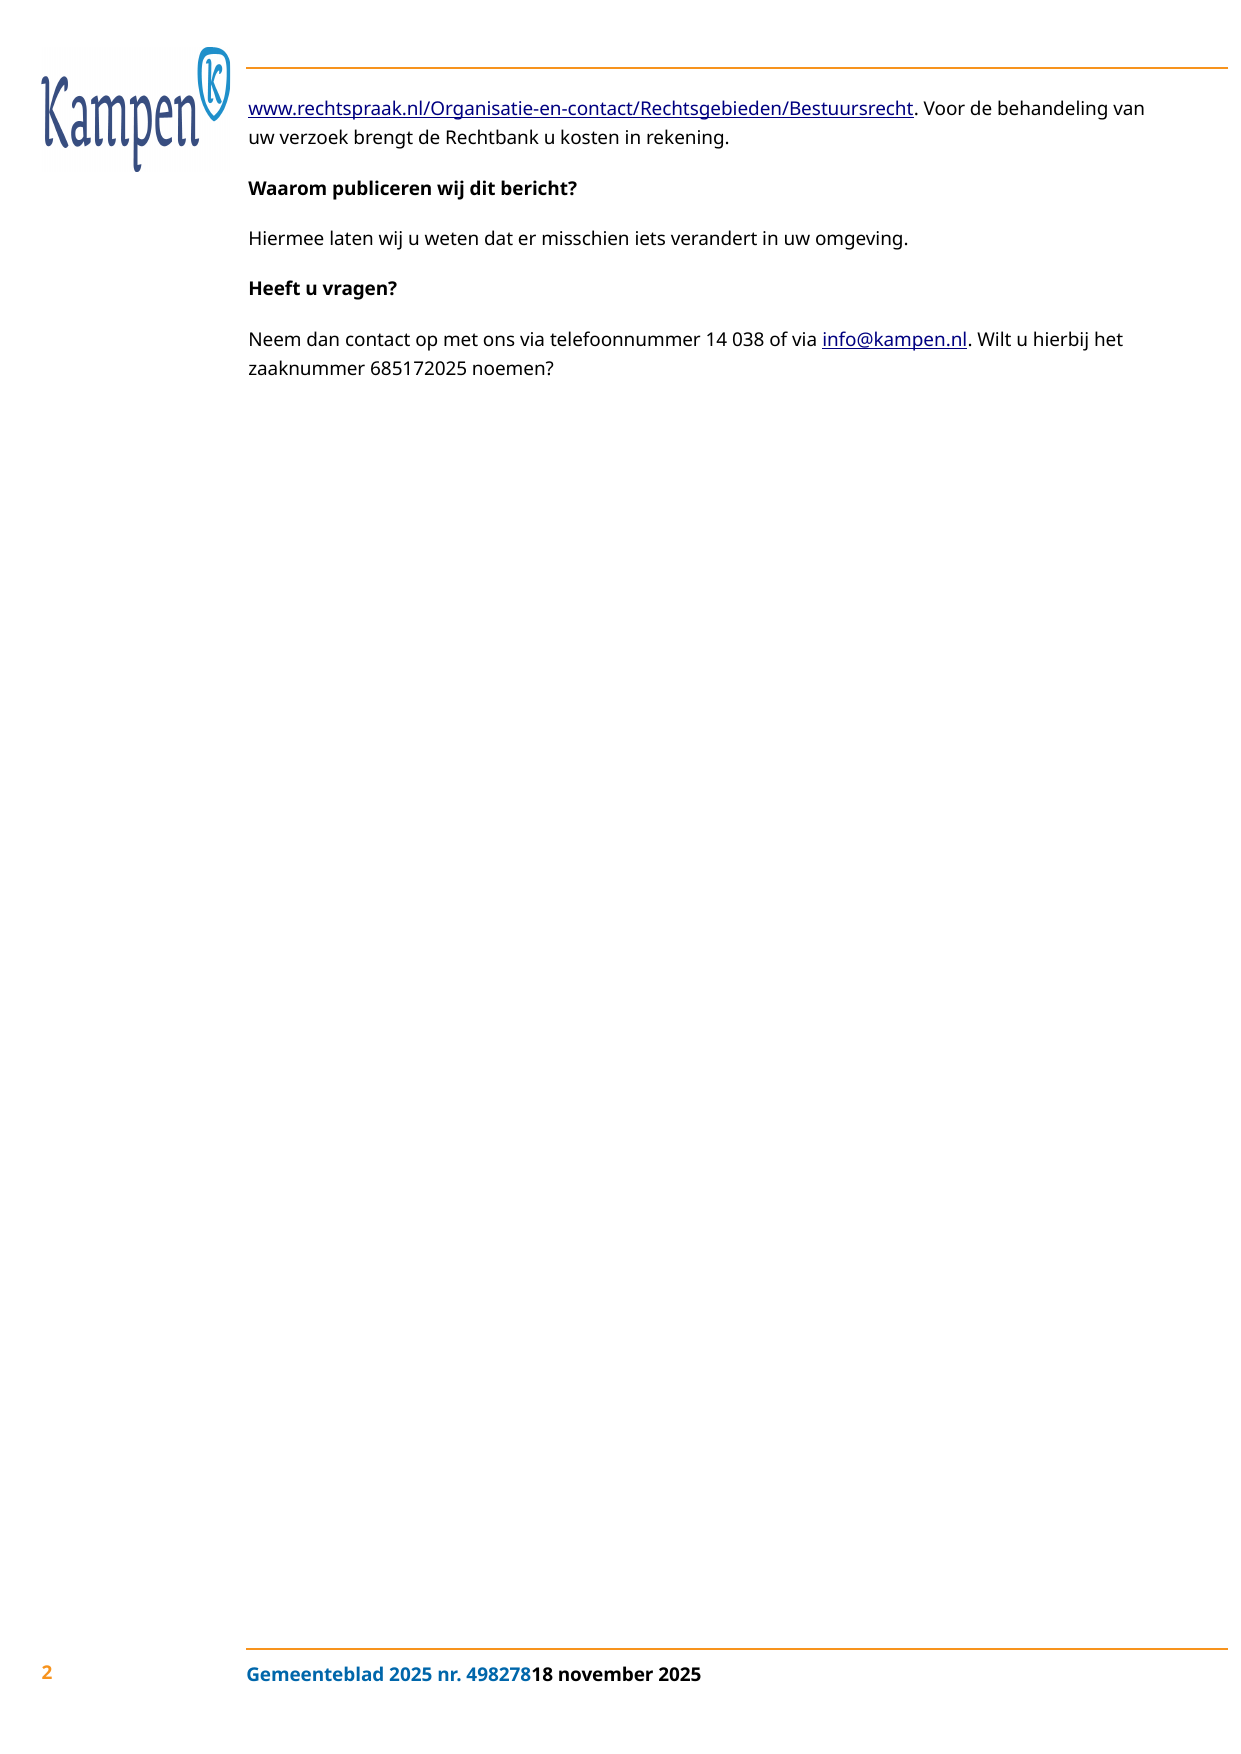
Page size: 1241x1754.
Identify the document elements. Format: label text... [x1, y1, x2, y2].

text Neem dan contact op met ons via telefoonnummer 14 038 of via info@kampen.nl. Wilt u hierbij het zaaknummer 685172025 noemen? [248, 326, 1152, 381]
picture [41, 47, 231, 172]
text www.rechtspraak.nl/Organisatie-en-contact/Rechtsgebieden/Bestuursrecht. Voor de behandeling van uw verzoek brengt de Rechtbank u kosten in rekening. [248, 95, 1152, 150]
text Waarom publiceren wij dit bericht? [248, 175, 1152, 201]
text Hiermee laten wij u weten dat er misschien iets verandert in uw omgeving. [248, 225, 1152, 251]
text Heeft u vragen? [248, 276, 1152, 301]
